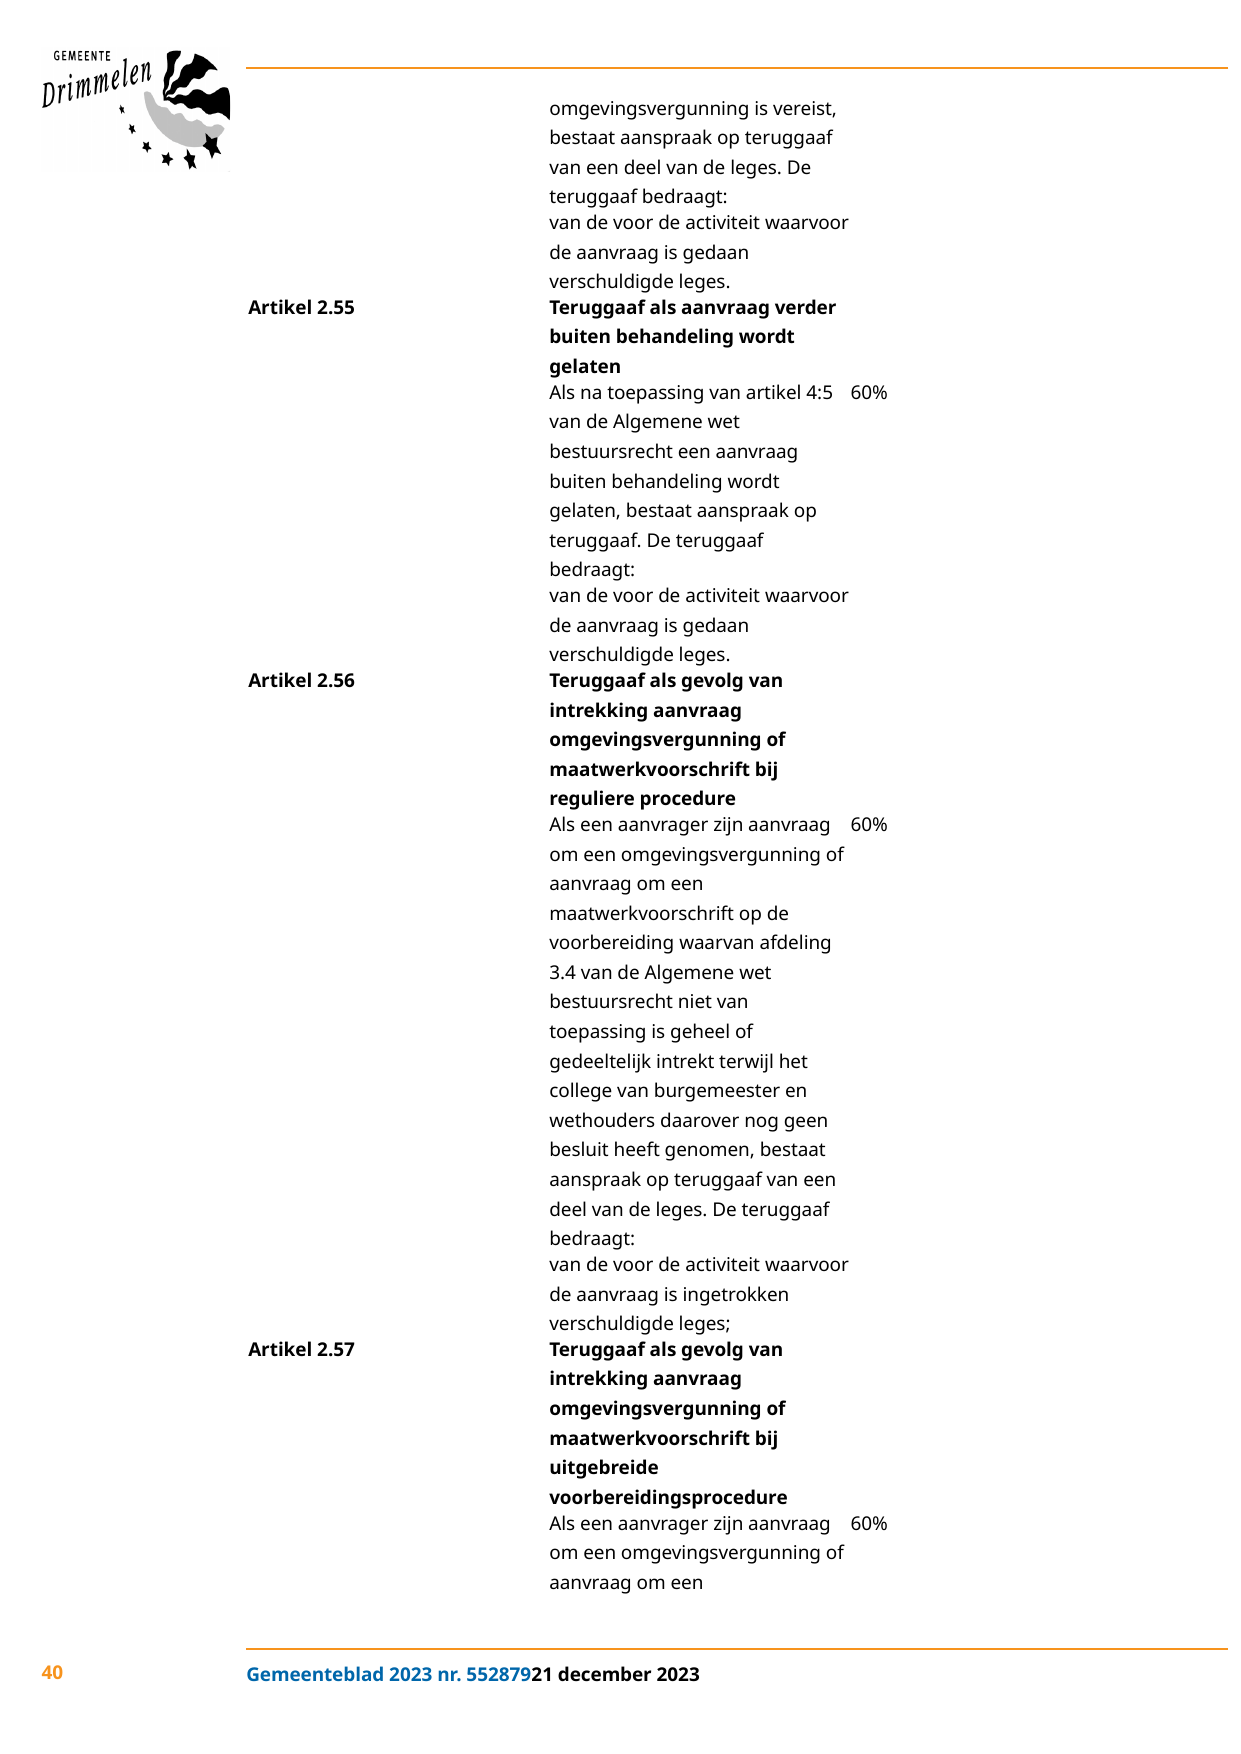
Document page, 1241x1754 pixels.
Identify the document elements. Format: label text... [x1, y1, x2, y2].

table_cell omgevingsvergunning is vereist, bestaat aanspraak op teruggaaf van een deel van de leges. De teruggaaf bedraagt: [549, 95, 850, 209]
table_cell [850, 667, 1152, 811]
table_cell [850, 1251, 1152, 1336]
table_cell [850, 582, 1152, 667]
table_cell Artikel 2.57 [248, 1336, 549, 1510]
table_cell [248, 379, 549, 582]
table_cell [850, 209, 1152, 294]
picture [41, 47, 231, 172]
table_cell [248, 582, 549, 667]
table_cell [850, 294, 1152, 379]
table_cell van de voor de activiteit waarvoor de aanvraag is ingetrokken verschuldigde leges; [549, 1251, 850, 1336]
table_cell 60% [850, 811, 1152, 1251]
table_cell [248, 95, 549, 209]
table_cell Teruggaaf als gevolg van intrekking aanvraag omgevingsvergunning of maatwerkvoorschrift bij uitgebreide voorbereidingsprocedure [549, 1336, 850, 1510]
table_cell [850, 95, 1152, 209]
table_cell 60% [850, 1510, 1152, 1594]
table_cell Als na toepassing van artikel 4:5 van de Algemene wet bestuursrecht een aanvraag buiten behandeling wordt gelaten, bestaat aanspraak op teruggaaf. De teruggaaf bedraagt: [549, 379, 850, 582]
table_cell Teruggaaf als gevolg van intrekking aanvraag omgevingsvergunning of maatwerkvoorschrift bij reguliere procedure [549, 667, 850, 811]
table_cell Artikel 2.56 [248, 667, 549, 811]
table_cell [248, 1251, 549, 1336]
table_cell [850, 1336, 1152, 1510]
table_cell Artikel 2.55 [248, 294, 549, 379]
table_cell van de voor de activiteit waarvoor de aanvraag is gedaan verschuldigde leges. [549, 582, 850, 667]
table_cell [248, 1510, 549, 1594]
table_cell Teruggaaf als aanvraag verder buiten behandeling wordt gelaten [549, 294, 850, 379]
table_cell 60% [850, 379, 1152, 582]
table_cell Als een aanvrager zijn aanvraag om een omgevingsvergunning of aanvraag om een maatwerkvoorschrift op de voorbereiding waarvan afdeling 3.4 van de Algemene wet bestuursrecht niet van toepassing is geheel of gedeeltelijk intrekt terwijl het college van burgemeester en wethouders daarover nog geen besluit heeft genomen, bestaat aanspraak op teruggaaf van een deel van de leges. De teruggaaf bedraagt: [549, 811, 850, 1251]
table_cell [248, 811, 549, 1251]
table_cell [248, 209, 549, 294]
table_cell Als een aanvrager zijn aanvraag om een omgevingsvergunning of aanvraag om een [549, 1510, 850, 1594]
table_cell van de voor de activiteit waarvoor de aanvraag is gedaan verschuldigde leges. [549, 209, 850, 294]
